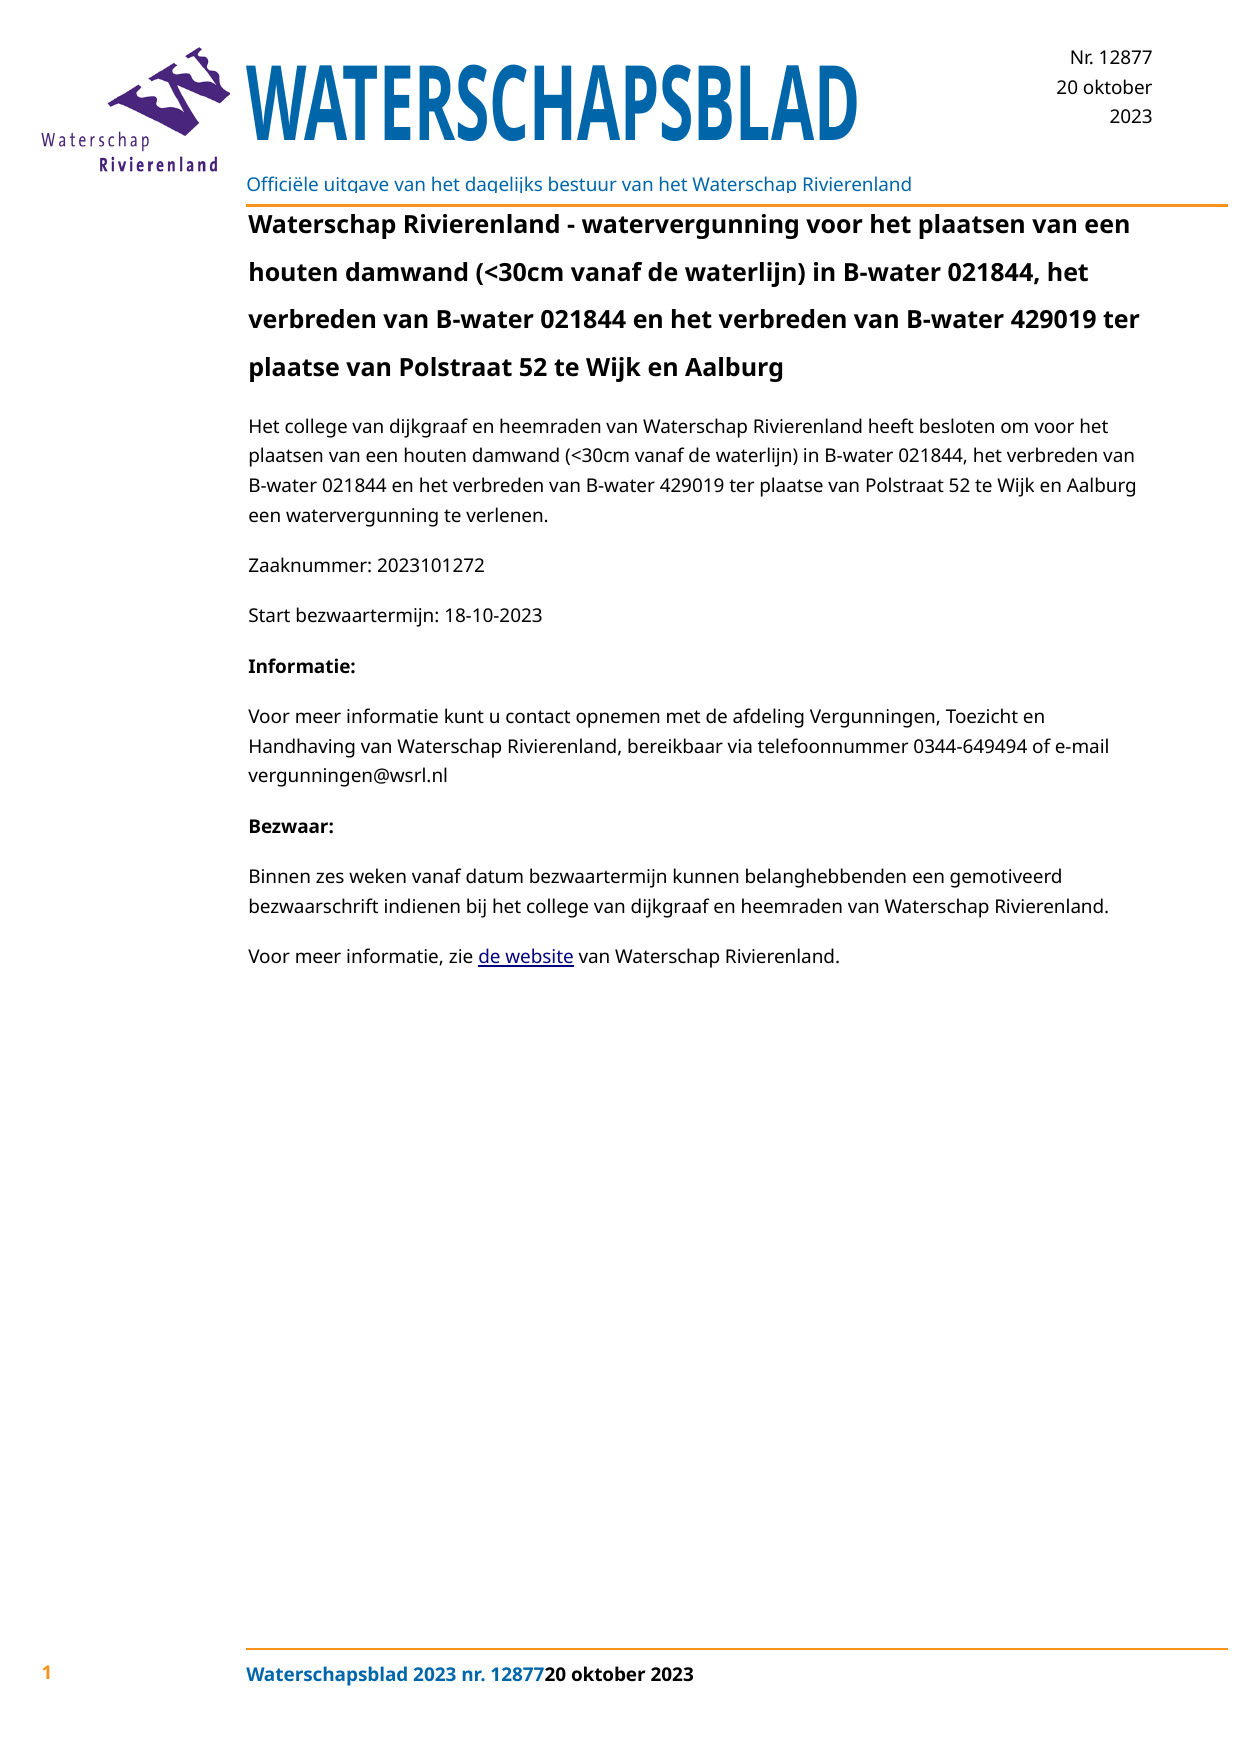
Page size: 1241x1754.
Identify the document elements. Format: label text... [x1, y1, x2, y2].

text Bezwaar: [248, 813, 1152, 839]
text Binnen zes weken vanaf datum bezwaartermijn kunnen belanghebbenden een gemotiveerd bezwaarschrift indienen bij het college van dijkgraaf en heemraden van Waterschap Rivierenland. [248, 863, 1152, 919]
picture [41, 47, 231, 172]
text Start bezwaartermijn: 18-10-2023 [248, 603, 1152, 628]
text Het college van dijkgraaf en heemraden van Waterschap Rivierenland heeft besloten om voor het plaatsen van een houten damwand (<30cm vanaf de waterlijn) in B-water 021844, het verbreden van B-water 021844 en het verbreden van B-water 429019 ter plaatse van Polstraat 52 te Wijk en Aalburg een watervergunning te verlenen. [248, 413, 1152, 528]
text Voor meer informatie kunt u contact opnemen met de afdeling Vergunningen, Toezicht en Handhaving van Waterschap Rivierenland, bereikbaar via telefoonnummer 0344-649494 of e-mail vergunningen@wsrl.nl [248, 703, 1152, 788]
text Zaaknummer: 2023101272 [248, 552, 1152, 578]
text Voor meer informatie, zie de website van Waterschap Rivierenland. [248, 943, 1152, 969]
text Waterschap Rivierenland - watervergunning voor het plaatsen van een houten damwand (<30cm vanaf de waterlijn) in B-water 021844, het verbreden van B-water 021844 en het verbreden van B-water 429019 ter plaatse van Polstraat 52 te Wijk en Aalburg [248, 207, 1152, 384]
text Informatie: [248, 653, 1152, 679]
